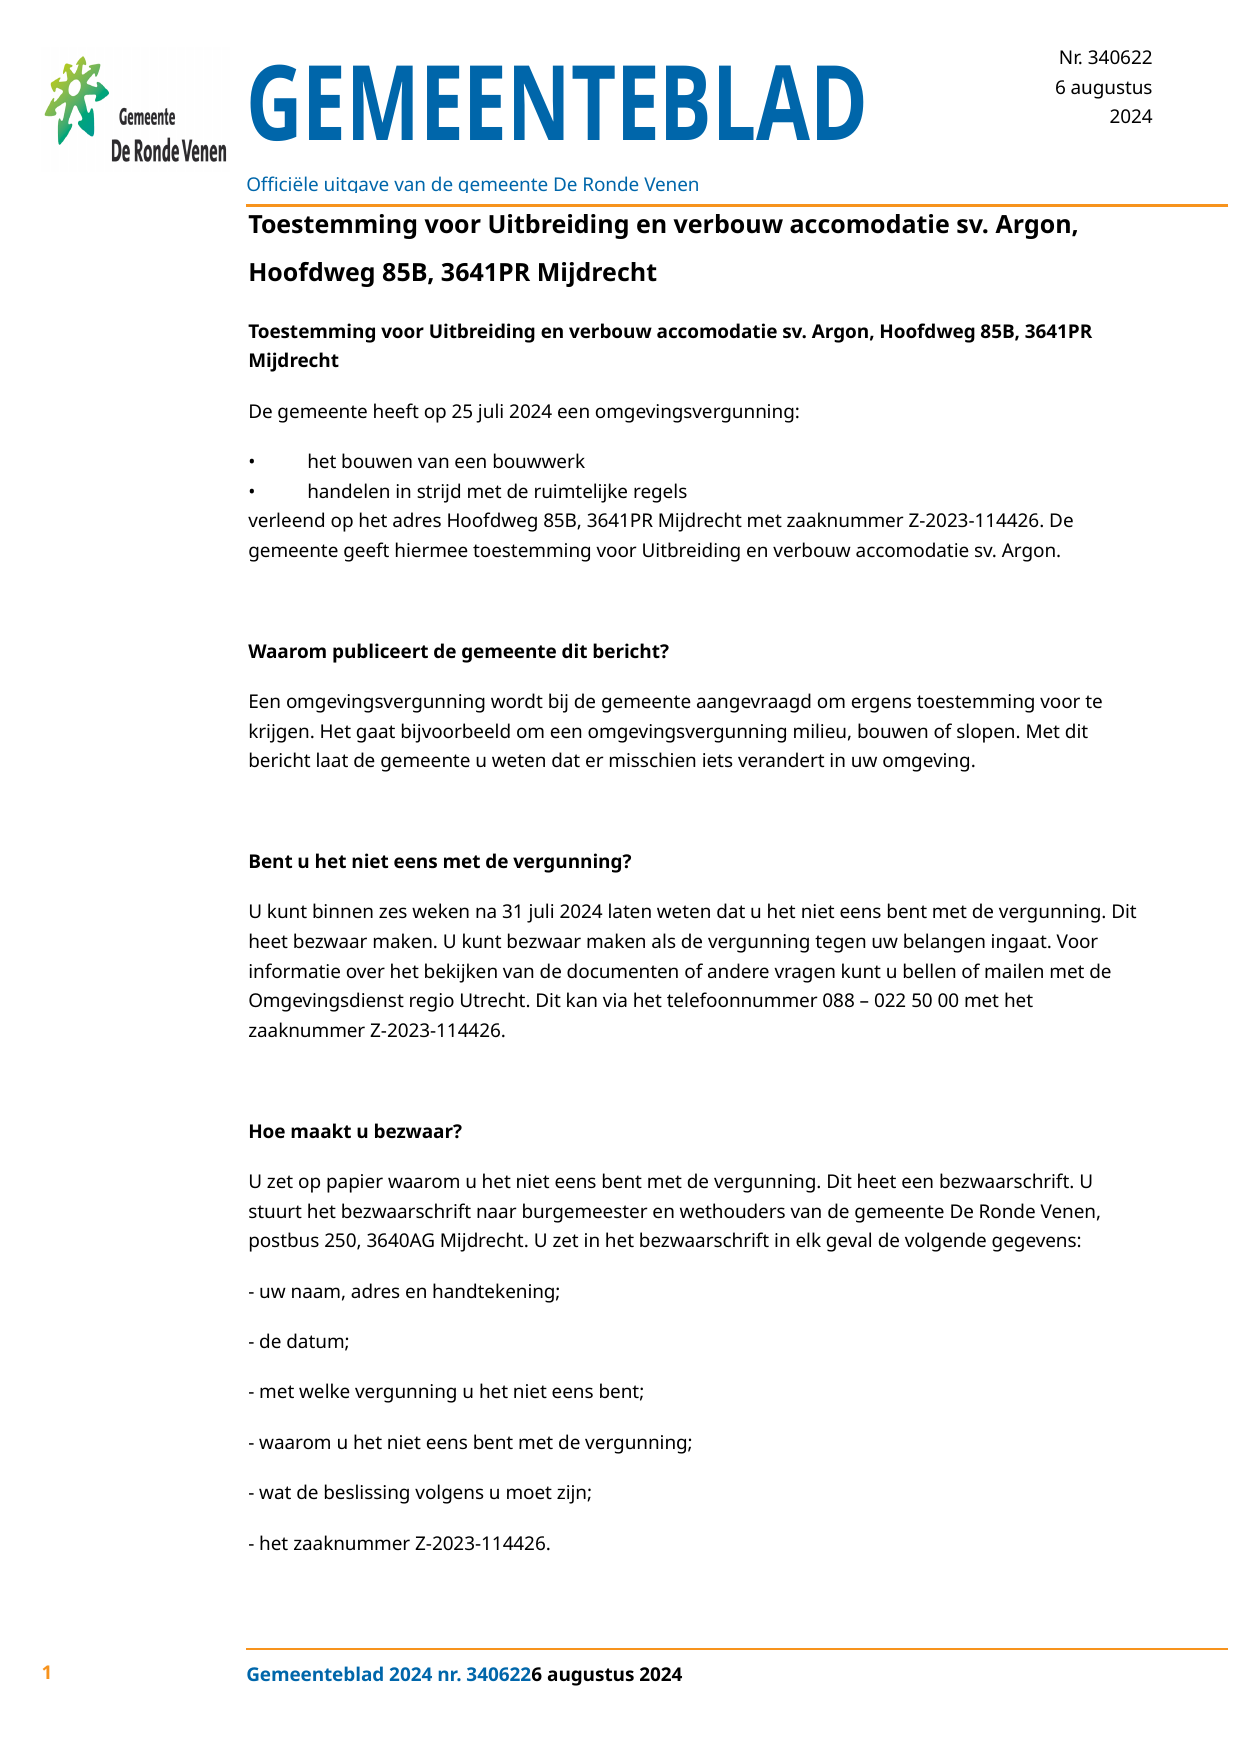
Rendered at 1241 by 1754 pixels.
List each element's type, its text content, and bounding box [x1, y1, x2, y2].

list het bouwen van een bouwwerk [248, 448, 1152, 474]
text Toestemming voor Uitbreiding en verbouw accomodatie sv. Argon, Hoofdweg 85B, 3641PR Mijdrecht [248, 207, 1152, 288]
text - wat de beslissing volgens u moet zijn; [248, 1479, 1152, 1505]
text U zet op papier waarom u het niet eens bent met de vergunning. Dit heet een bezwaarschrift. U stuurt het bezwaarschrift naar burgemeester en wethouders van de gemeente De Ronde Venen, postbus 250, 3640AG Mijdrecht. U zet in het bezwaarschrift in elk geval de volgende gegevens: [248, 1168, 1152, 1253]
text - de datum; [248, 1328, 1152, 1354]
text Waarom publiceert de gemeente dit bericht? [248, 638, 1152, 664]
text Hoe maakt u bezwaar? [248, 1118, 1152, 1144]
text - waarom u het niet eens bent met de vergunning; [248, 1429, 1152, 1455]
text - het zaaknummer Z-2023-114426. [248, 1530, 1152, 1556]
text Bent u het niet eens met de vergunning? [248, 848, 1152, 874]
text Een omgevingsvergunning wordt bij de gemeente aangevraagd om ergens toestemming voor te krijgen. Het gaat bijvoorbeeld om een omgevingsvergunning milieu, bouwen of slopen. Met dit bericht laat de gemeente u weten dat er misschien iets verandert in uw omgeving. [248, 688, 1152, 773]
text - uw naam, adres en handtekening; [248, 1278, 1152, 1304]
text U kunt binnen zes weken na 31 juli 2024 laten weten dat u het niet eens bent met de vergunning. Dit heet bezwaar maken. U kunt bezwaar maken als de vergunning tegen uw belangen ingaat. Voor informatie over het bekijken van de documenten of andere vragen kunt u bellen of mailen met de Omgevingsdienst regio Utrecht. Dit kan via het telefoonnummer 088 – 022 50 00 met het zaaknummer Z-2023-114426. [248, 899, 1152, 1043]
list handelen in strijd met de ruimtelijke regels [248, 478, 1152, 504]
text - met welke vergunning u het niet eens bent; [248, 1379, 1152, 1404]
text Toestemming voor Uitbreiding en verbouw accomodatie sv. Argon, Hoofdweg 85B, 3641PR Mijdrecht [248, 318, 1152, 373]
text verleend op het adres Hoofdweg 85B, 3641PR Mijdrecht met zaaknummer Z-2023-114426. De gemeente geeft hiermee toestemming voor Uitbreiding en verbouw accomodatie sv. Argon. [248, 507, 1152, 563]
picture [41, 47, 231, 172]
text De gemeente heeft op 25 juli 2024 een omgevingsvergunning: [248, 398, 1152, 424]
